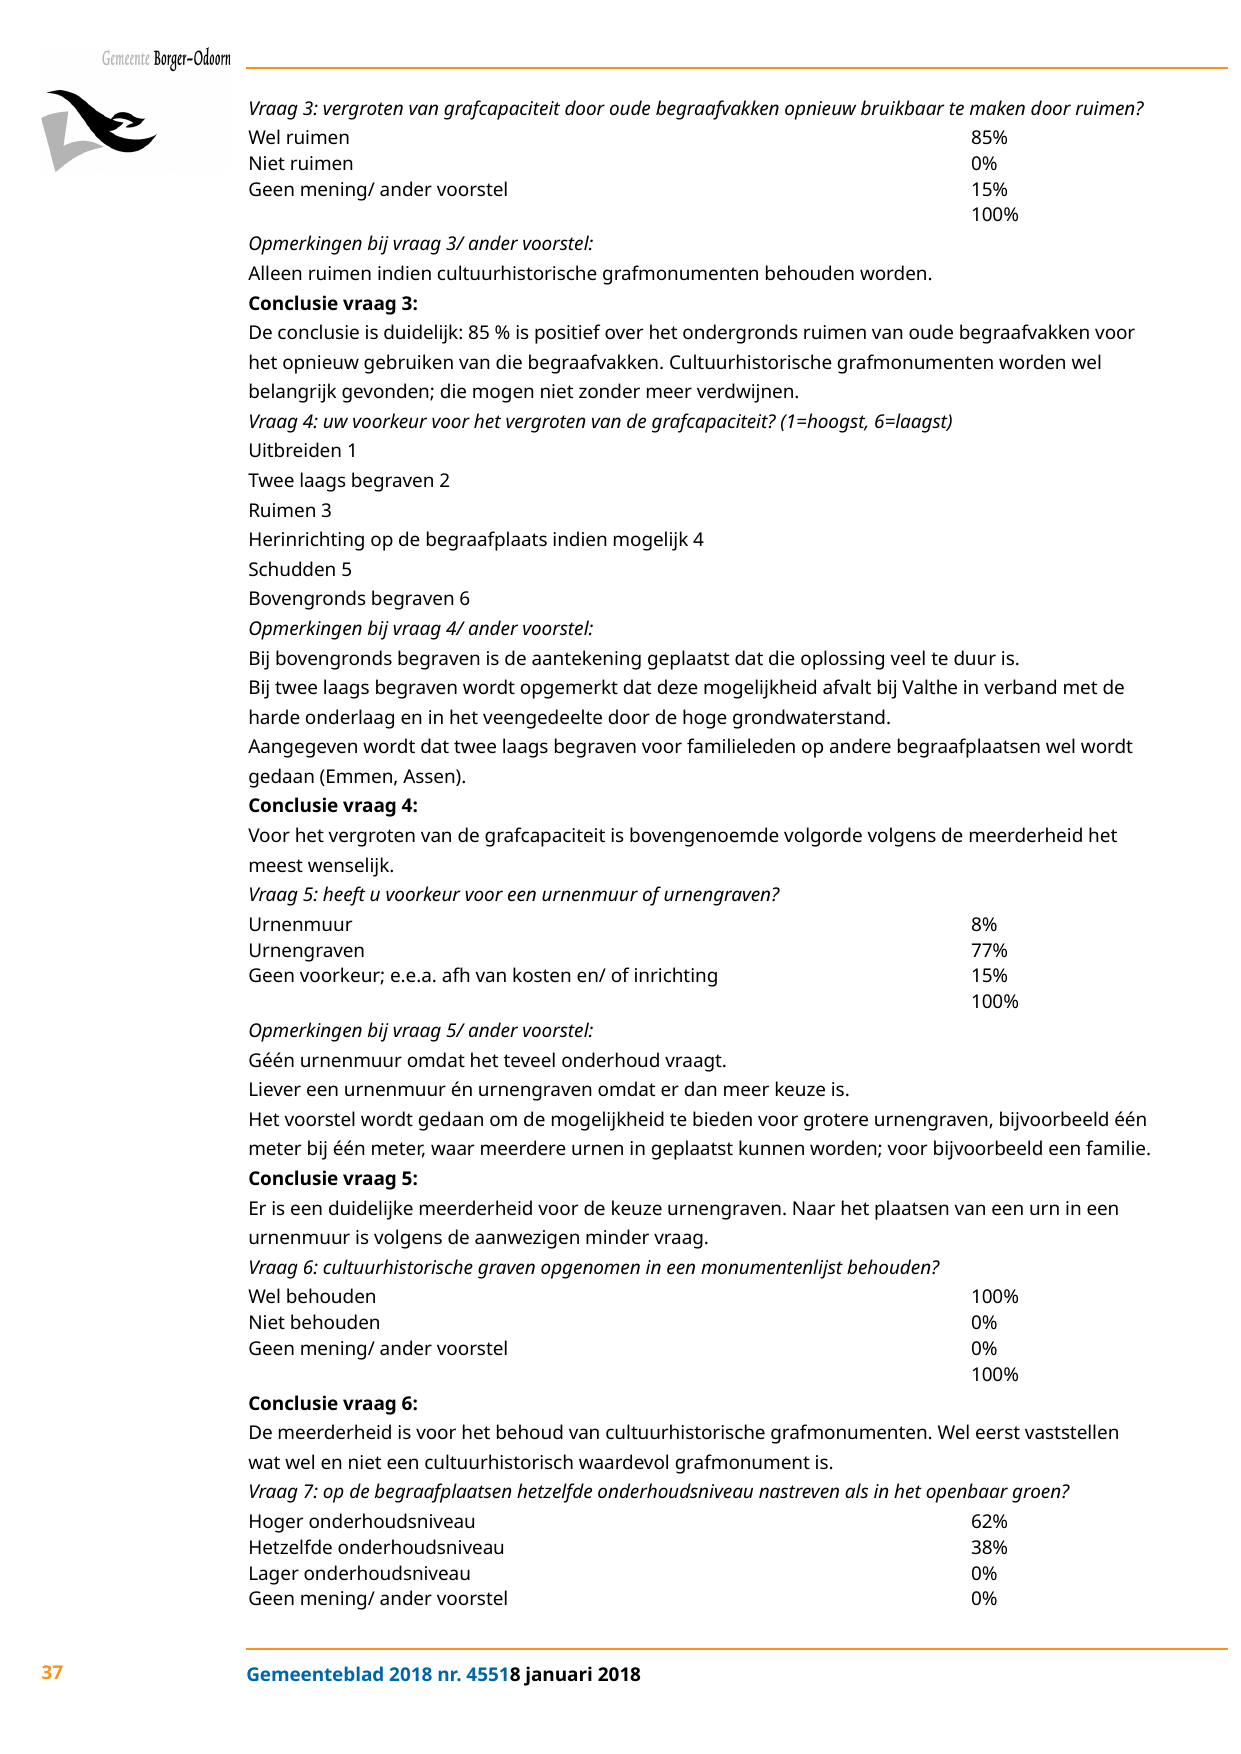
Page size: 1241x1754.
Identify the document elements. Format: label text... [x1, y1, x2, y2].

table_header 8% [971, 911, 1152, 937]
table_cell 100% [971, 988, 1152, 1014]
text Uitbreiden 1 [248, 438, 1152, 463]
text Vraag 7: op de begraafplaatsen hetzelfde onderhoudsniveau nastreven als in het openbaar groen? [248, 1478, 1152, 1504]
text Bij twee laags begraven wordt opgemerkt dat deze mogelijkheid afvalt bij Valthe in verband met de harde onderlaag en in het veengedeelte door de hoge grondwaterstand. [248, 674, 1152, 730]
table_header 62% [971, 1508, 1152, 1534]
table_cell 0% [971, 1335, 1152, 1361]
table_cell 38% [971, 1534, 1152, 1560]
text Vraag 5: heeft u voorkeur voor een urnenmuur of urnengraven? [248, 881, 1152, 907]
text Bij bovengronds begraven is de aantekening geplaatst dat die oplossing veel te duur is. [248, 645, 1152, 671]
text Opmerkingen bij vraag 4/ ander voorstel: [248, 615, 1152, 641]
table_cell [248, 988, 971, 1014]
table_cell 15% [971, 963, 1152, 988]
text Liever een urnenmuur én urnengraven omdat er dan meer keuze is. [248, 1076, 1152, 1102]
table_cell 100% [971, 202, 1152, 227]
table_cell 77% [971, 937, 1152, 963]
table_cell 15% [971, 176, 1152, 202]
text Conclusie vraag 3: [248, 290, 1152, 316]
table_header Hoger onderhoudsniveau [248, 1508, 971, 1534]
text Vraag 4: uw voorkeur voor het vergroten van de grafcapaciteit? (1=hoogst, 6=laagst) [248, 408, 1152, 434]
text Schudden 5 [248, 556, 1152, 582]
text Conclusie vraag 5: [248, 1165, 1152, 1191]
table_cell 0% [971, 1560, 1152, 1585]
table_header Wel behouden [248, 1284, 971, 1309]
text Vraag 6: cultuurhistorische graven opgenomen in een monumentenlijst behouden? [248, 1254, 1152, 1280]
text Opmerkingen bij vraag 3/ ander voorstel: [248, 231, 1152, 256]
text Alleen ruimen indien cultuurhistorische grafmonumenten behouden worden. [248, 260, 1152, 286]
text Twee laags begraven 2 [248, 467, 1152, 493]
text Vraag 3: vergroten van grafcapaciteit door oude begraafvakken opnieuw bruikbaar te maken door ruimen? [248, 95, 1152, 121]
table_cell Geen mening/ ander voorstel [248, 176, 971, 202]
picture [41, 47, 231, 172]
table_cell Lager onderhoudsniveau [248, 1560, 971, 1585]
table_header 85% [971, 125, 1152, 150]
table_cell Niet ruimen [248, 150, 971, 176]
text Opmerkingen bij vraag 5/ ander voorstel: [248, 1017, 1152, 1043]
table_cell 0% [971, 1585, 1152, 1611]
text Bovengronds begraven 6 [248, 586, 1152, 611]
table_header 100% [971, 1284, 1152, 1309]
text Géén urnenmuur omdat het teveel onderhoud vraagt. [248, 1047, 1152, 1073]
text Conclusie vraag 4: [248, 793, 1152, 818]
table_cell Hetzelfde onderhoudsniveau [248, 1534, 971, 1560]
text Herinrichting op de begraafplaats indien mogelijk 4 [248, 526, 1152, 552]
text Voor het vergroten van de grafcapaciteit is bovengenoemde volgorde volgens de meerderheid het meest wenselijk. [248, 822, 1152, 878]
text De conclusie is duidelijk: 85 % is positief over het ondergronds ruimen van oude begraafvakken voor het opnieuw gebruiken van die begraafvakken. Cultuurhistorische grafmonumenten worden wel belangrijk gevonden; die mogen niet zonder meer verdwijnen. [248, 319, 1152, 404]
table_cell 0% [971, 1309, 1152, 1335]
table_cell Niet behouden [248, 1309, 971, 1335]
text Het voorstel wordt gedaan om de mogelijkheid te bieden voor grotere urnengraven, bijvoorbeeld één meter bij één meter, waar meerdere urnen in geplaatst kunnen worden; voor bijvoorbeeld een familie. [248, 1106, 1152, 1161]
text De meerderheid is voor het behoud van cultuurhistorische grafmonumenten. Wel eerst vaststellen wat wel en niet een cultuurhistorisch waardevol grafmonument is. [248, 1419, 1152, 1475]
table_cell Urnengraven [248, 937, 971, 963]
text Aangegeven wordt dat twee laags begraven voor familieleden op andere begraafplaatsen wel wordt gedaan (Emmen, Assen). [248, 733, 1152, 789]
table_cell Geen voorkeur; e.e.a. afh van kosten en/ of inrichting [248, 963, 971, 988]
table_cell [248, 1361, 971, 1387]
table_cell [248, 202, 971, 227]
table_header Wel ruimen [248, 125, 971, 150]
table_cell Geen mening/ ander voorstel [248, 1335, 971, 1361]
text Conclusie vraag 6: [248, 1390, 1152, 1416]
table_cell 100% [971, 1361, 1152, 1387]
text Er is een duidelijke meerderheid voor de keuze urnengraven. Naar het plaatsen van een urn in een urnenmuur is volgens de aanwezigen minder vraag. [248, 1195, 1152, 1250]
table_cell 0% [971, 150, 1152, 176]
table_header Urnenmuur [248, 911, 971, 937]
table_cell Geen mening/ ander voorstel [248, 1585, 971, 1611]
text Ruimen 3 [248, 497, 1152, 523]
